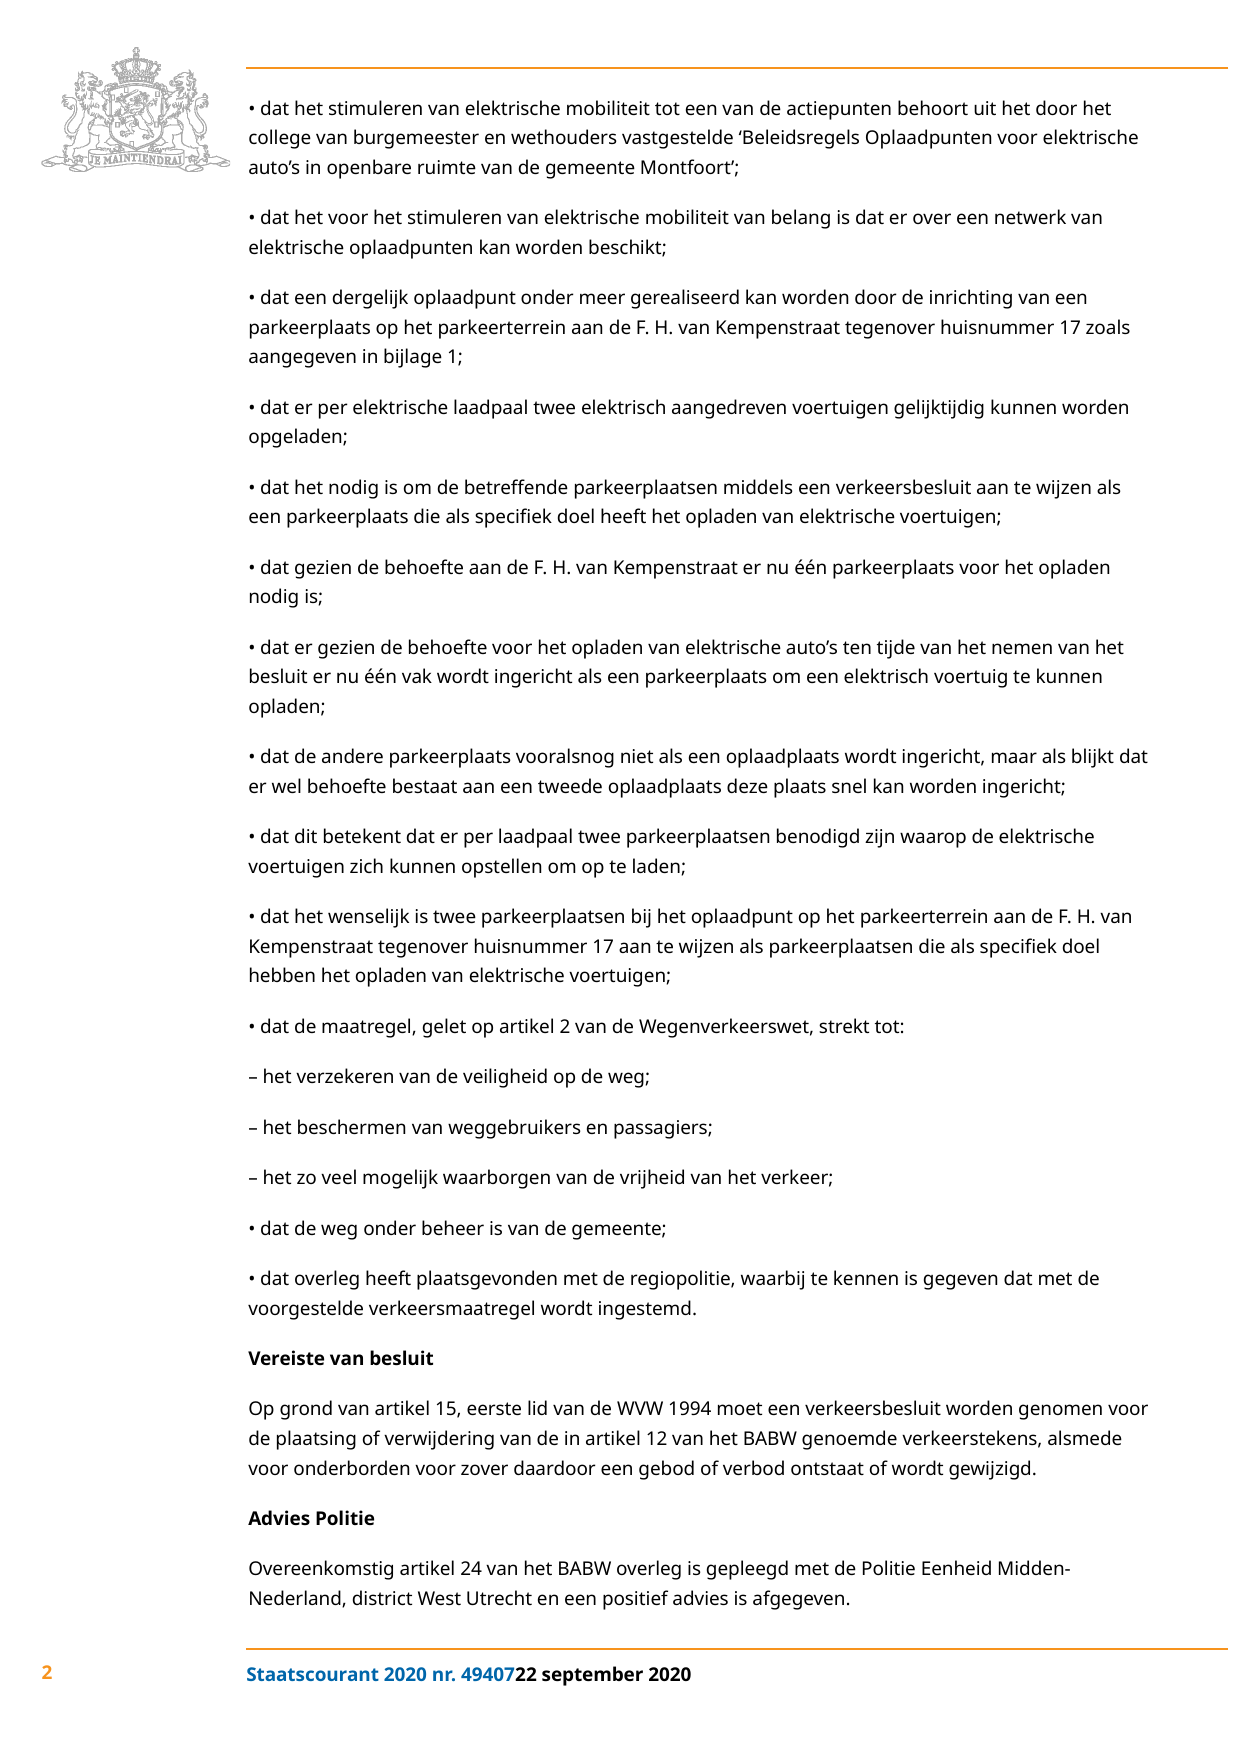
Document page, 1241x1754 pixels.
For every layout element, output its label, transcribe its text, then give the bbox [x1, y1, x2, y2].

text • dat gezien de behoefte aan de F. H. van Kempenstraat er nu één parkeerplaats voor het opladen nodig is; [248, 554, 1152, 609]
text • dat de maatregel, gelet op artikel 2 van de Wegenverkeerswet, strekt tot: [248, 1013, 1152, 1039]
text Advies Politie [248, 1505, 1152, 1531]
text • dat er per elektrische laadpaal twee elektrisch aangedreven voertuigen gelijktijdig kunnen worden opgeladen; [248, 394, 1152, 449]
text • dat overleg heeft plaatsgevonden met de regiopolitie, waarbij te kennen is gegeven dat met de voorgestelde verkeersmaatregel wordt ingestemd. [248, 1265, 1152, 1321]
text • dat het wenselijk is twee parkeerplaatsen bij het oplaadpunt op het parkeerterrein aan de F. H. van Kempenstraat tegenover huisnummer 17 aan te wijzen als parkeerplaatsen die als specifiek doel hebben het opladen van elektrische voertuigen; [248, 903, 1152, 988]
text • dat het voor het stimuleren van elektrische mobiliteit van belang is dat er over een netwerk van elektrische oplaadpunten kan worden beschikt; [248, 204, 1152, 260]
text – het beschermen van weggebruikers en passagiers; [248, 1114, 1152, 1140]
text • dat de weg onder beheer is van de gemeente; [248, 1215, 1152, 1241]
text • dat er gezien de behoefte voor het opladen van elektrische auto’s ten tijde van het nemen van het besluit er nu één vak wordt ingericht als een parkeerplaats om een elektrisch voertuig te kunnen opladen; [248, 634, 1152, 719]
text Vereiste van besluit [248, 1345, 1152, 1371]
text • dat een dergelijk oplaadpunt onder meer gerealiseerd kan worden door de inrichting van een parkeerplaats op het parkeerterrein aan de F. H. van Kempenstraat tegenover huisnummer 17 zoals aangegeven in bijlage 1; [248, 284, 1152, 369]
text • dat het nodig is om de betreffende parkeerplaatsen middels een verkeersbesluit aan te wijzen als een parkeerplaats die als specifiek doel heeft het opladen van elektrische voertuigen; [248, 474, 1152, 529]
text • dat het stimuleren van elektrische mobiliteit tot een van de actiepunten behoort uit het door het college van burgemeester en wethouders vastgestelde ‘Beleidsregels Oplaadpunten voor elektrische auto’s in openbare ruimte van de gemeente Montfoort’; [248, 95, 1152, 180]
text • dat de andere parkeerplaats vooralsnog niet als een oplaadplaats wordt ingericht, maar als blijkt dat er wel behoefte bestaat aan een tweede oplaadplaats deze plaats snel kan worden ingericht; [248, 743, 1152, 799]
text Overeenkomstig artikel 24 van het BABW overleg is gepleegd met de Politie Eenheid Midden-Nederland, district West Utrecht en een positief advies is afgegeven. [248, 1556, 1152, 1611]
text • dat dit betekent dat er per laadpaal twee parkeerplaatsen benodigd zijn waarop de elektrische voertuigen zich kunnen opstellen om op te laden; [248, 823, 1152, 879]
text – het zo veel mogelijk waarborgen van de vrijheid van het verkeer; [248, 1164, 1152, 1190]
text Op grond van artikel 15, eerste lid van de WVW 1994 moet een verkeersbesluit worden genomen voor de plaatsing of verwijdering van de in artikel 12 van het BABW genoemde verkeerstekens, alsmede voor onderborden voor zover daardoor een gebod of verbod ontstaat of wordt gewijzigd. [248, 1396, 1152, 1481]
text – het verzekeren van de veiligheid op de weg; [248, 1063, 1152, 1089]
picture [41, 47, 231, 172]
